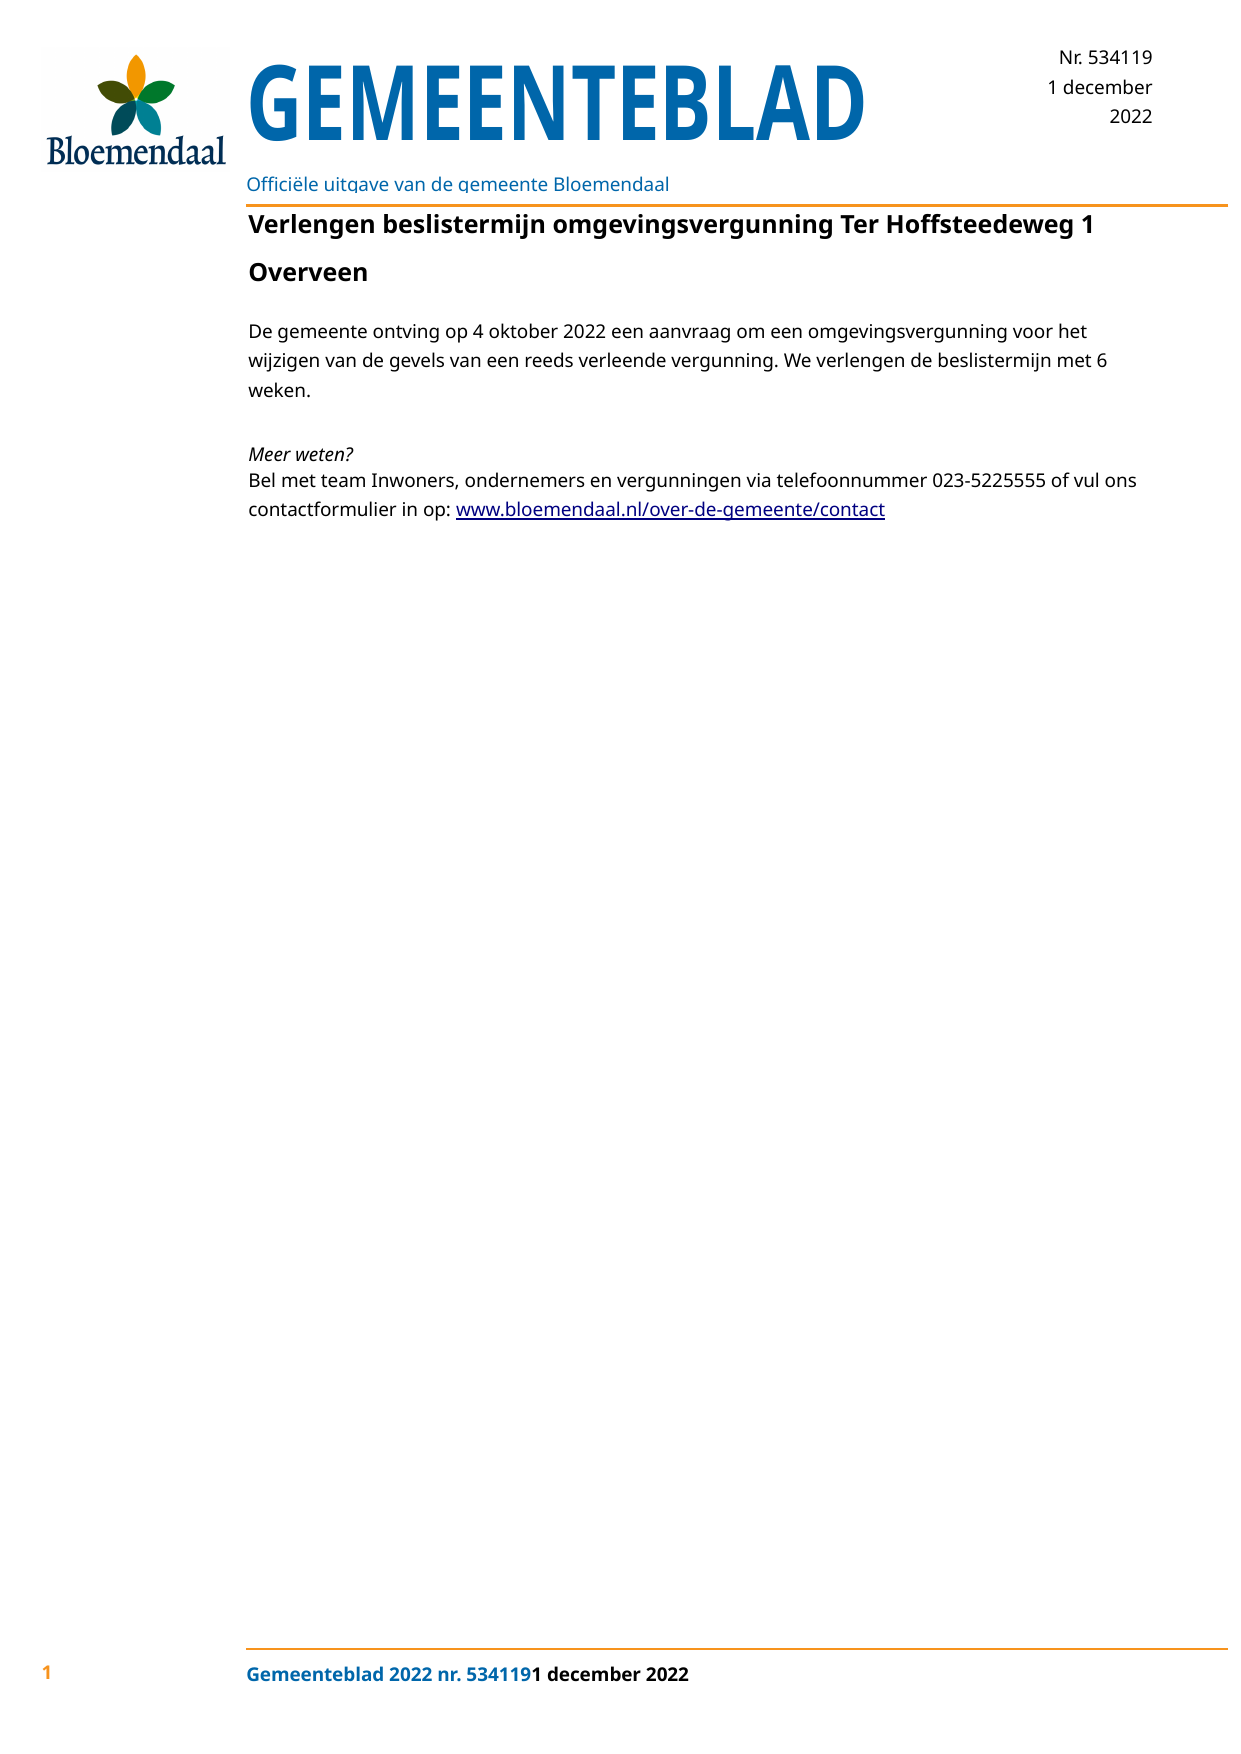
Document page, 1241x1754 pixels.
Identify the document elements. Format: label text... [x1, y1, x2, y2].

text Bel met team Inwoners, ondernemers en vergunningen via telefoonnummer 023-5225555 of vul ons contactformulier in op: www.bloemendaal.nl/over-de-gemeente/contact [248, 467, 1152, 522]
text Verlengen beslistermijn omgevingsvergunning Ter Hoffsteedeweg 1 Overveen [248, 207, 1152, 288]
text De gemeente ontving op 4 oktober 2022 een aanvraag om een omgevingsvergunning voor het wijzigen van de gevels van een reeds verleende vergunning. We verlengen de beslistermijn met 6 weken. [248, 318, 1152, 403]
text Meer weten? [248, 441, 1152, 467]
picture [41, 47, 231, 172]
